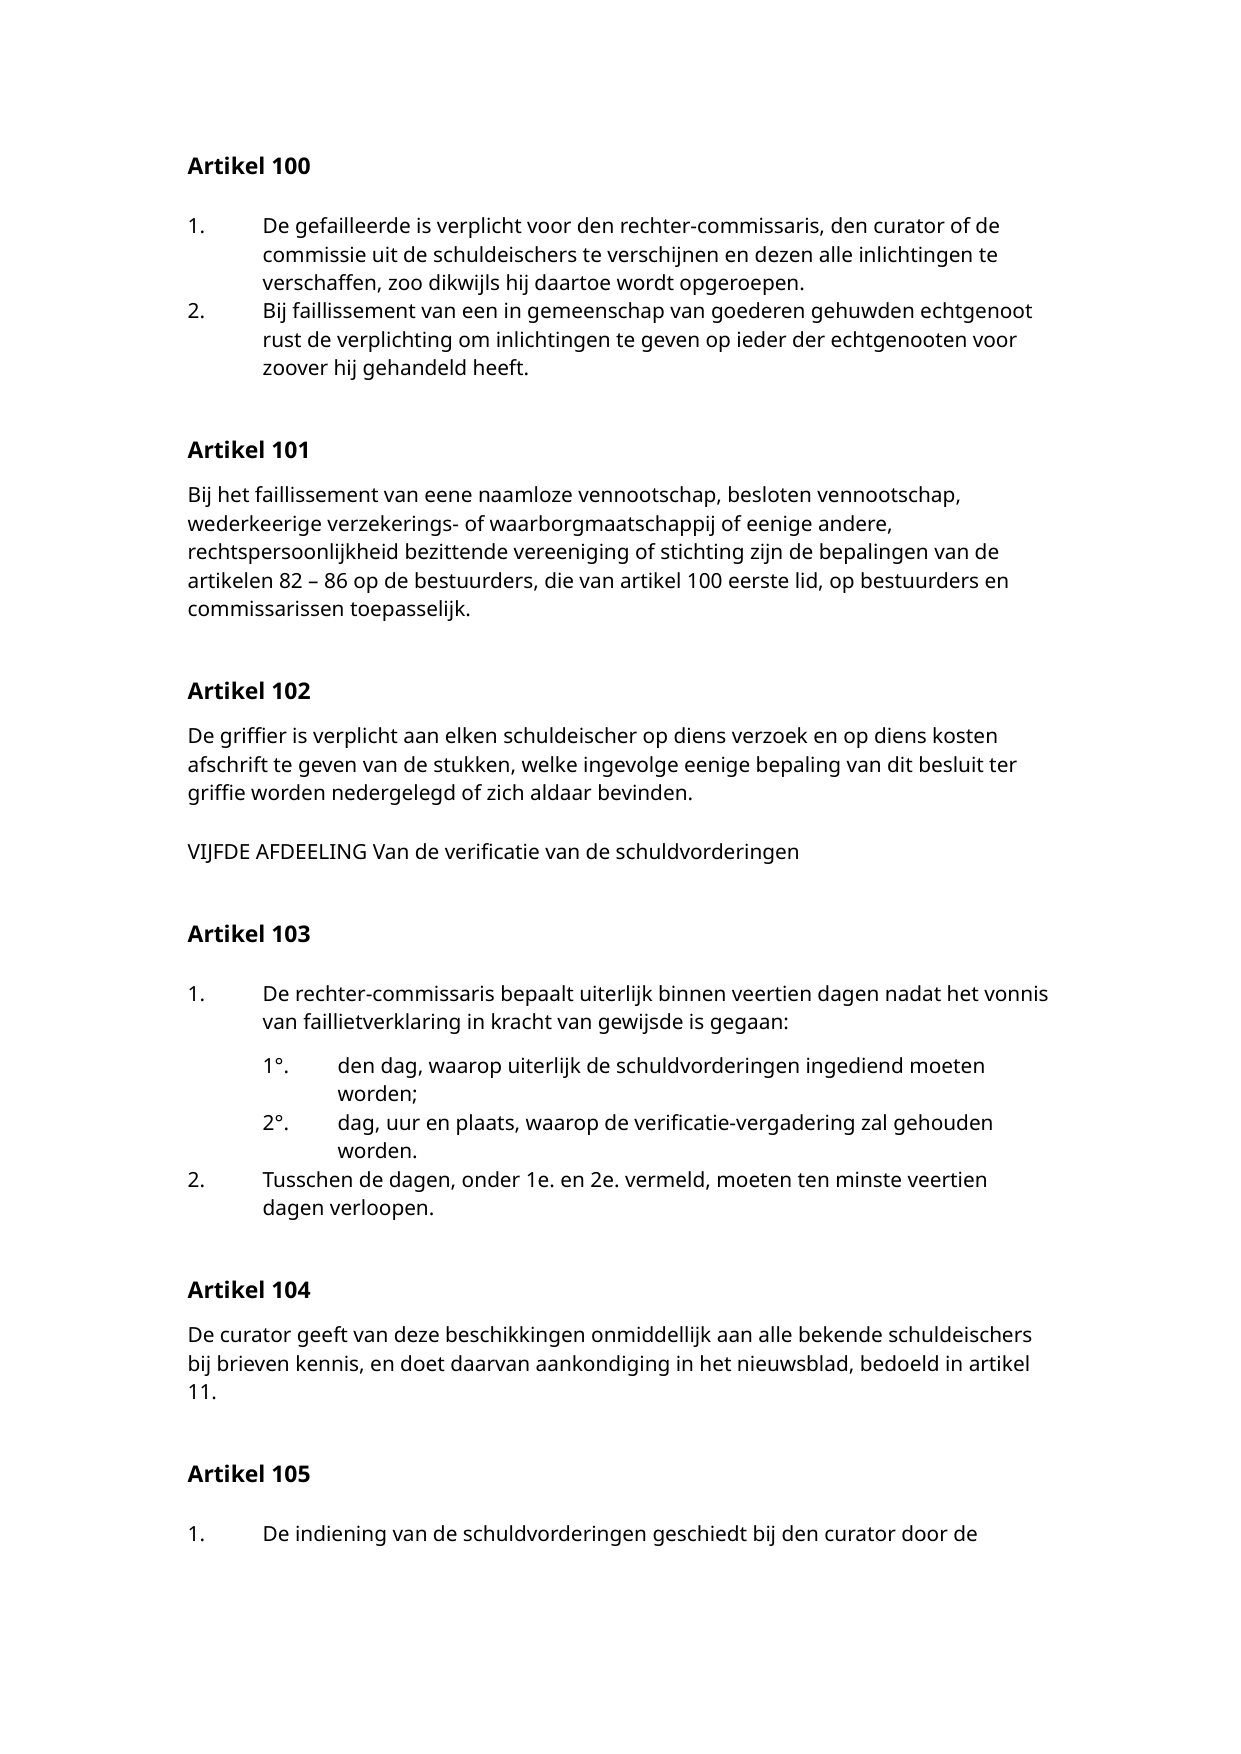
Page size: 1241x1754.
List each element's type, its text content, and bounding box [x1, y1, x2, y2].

list De rechter-commissaris bepaalt uiterlijk binnen veertien dagen nadat het vonnis van faillietverklaring in kracht van gewijsde is gegaan: [187, 979, 1053, 1036]
list den dag, waarop uiterlijk de schuldvorderingen ingediend moeten worden; [262, 1051, 1053, 1108]
list Bij faillissement van een in gemeenschap van goederen gehuwden echtgenoot rust de verplichting om inlichtingen te geven op ieder der echtgenooten voor zoover hij gehandeld heeft. [187, 297, 1053, 382]
subtitle Artikel 105 [187, 1458, 1053, 1489]
subtitle VIJFDE AFDEELING Van de verificatie van de schuldvorderingen [187, 837, 1053, 865]
text De griffier is verplicht aan elken schuldeischer op diens verzoek en op diens kosten afschrift te geven van de stukken, welke ingevolge eenige bepaling van dit besluit ter griffie worden nedergelegd of zich aldaar bevinden. [187, 722, 1053, 807]
subtitle Artikel 104 [187, 1274, 1053, 1305]
subtitle Artikel 100 [187, 150, 1053, 181]
subtitle Artikel 102 [187, 675, 1053, 707]
list Tusschen de dagen, onder 1e. en 2e. vermeld, moeten ten minste veertien dagen verloopen. [187, 1165, 1053, 1222]
text Bij het faillissement van eene naamloze vennootschap, besloten vennootschap, wederkeerige verzekerings- of waarborgmaatschappij of eenige andere, rechtspersoonlijkheid bezittende vereeniging of stichting zijn de bepalingen van de artikelen 82 – 86 op de bestuurders, die van artikel 100 eerste lid, op bestuurders en commissarissen toepasselijk. [187, 481, 1053, 623]
subtitle Artikel 101 [187, 434, 1053, 466]
list dag, uur en plaats, waarop de verificatie-vergadering zal gehouden worden. [262, 1108, 1053, 1165]
list De gefailleerde is verplicht voor den rechter-commissaris, den curator of de commissie uit de schuldeischers te verschijnen en dezen alle inlichtingen te verschaffen, zoo dikwijls hij daartoe wordt opgeroepen. [187, 211, 1053, 297]
subtitle Artikel 103 [187, 918, 1053, 949]
list De indiening van de schuldvorderingen geschiedt bij den curator door de [187, 1519, 1053, 1548]
text De curator geeft van deze beschikkingen onmiddellijk aan alle bekende schuldeischers bij brieven kennis, en doet daarvan aankondiging in het nieuwsblad, bedoeld in artikel 11. [187, 1320, 1053, 1406]
